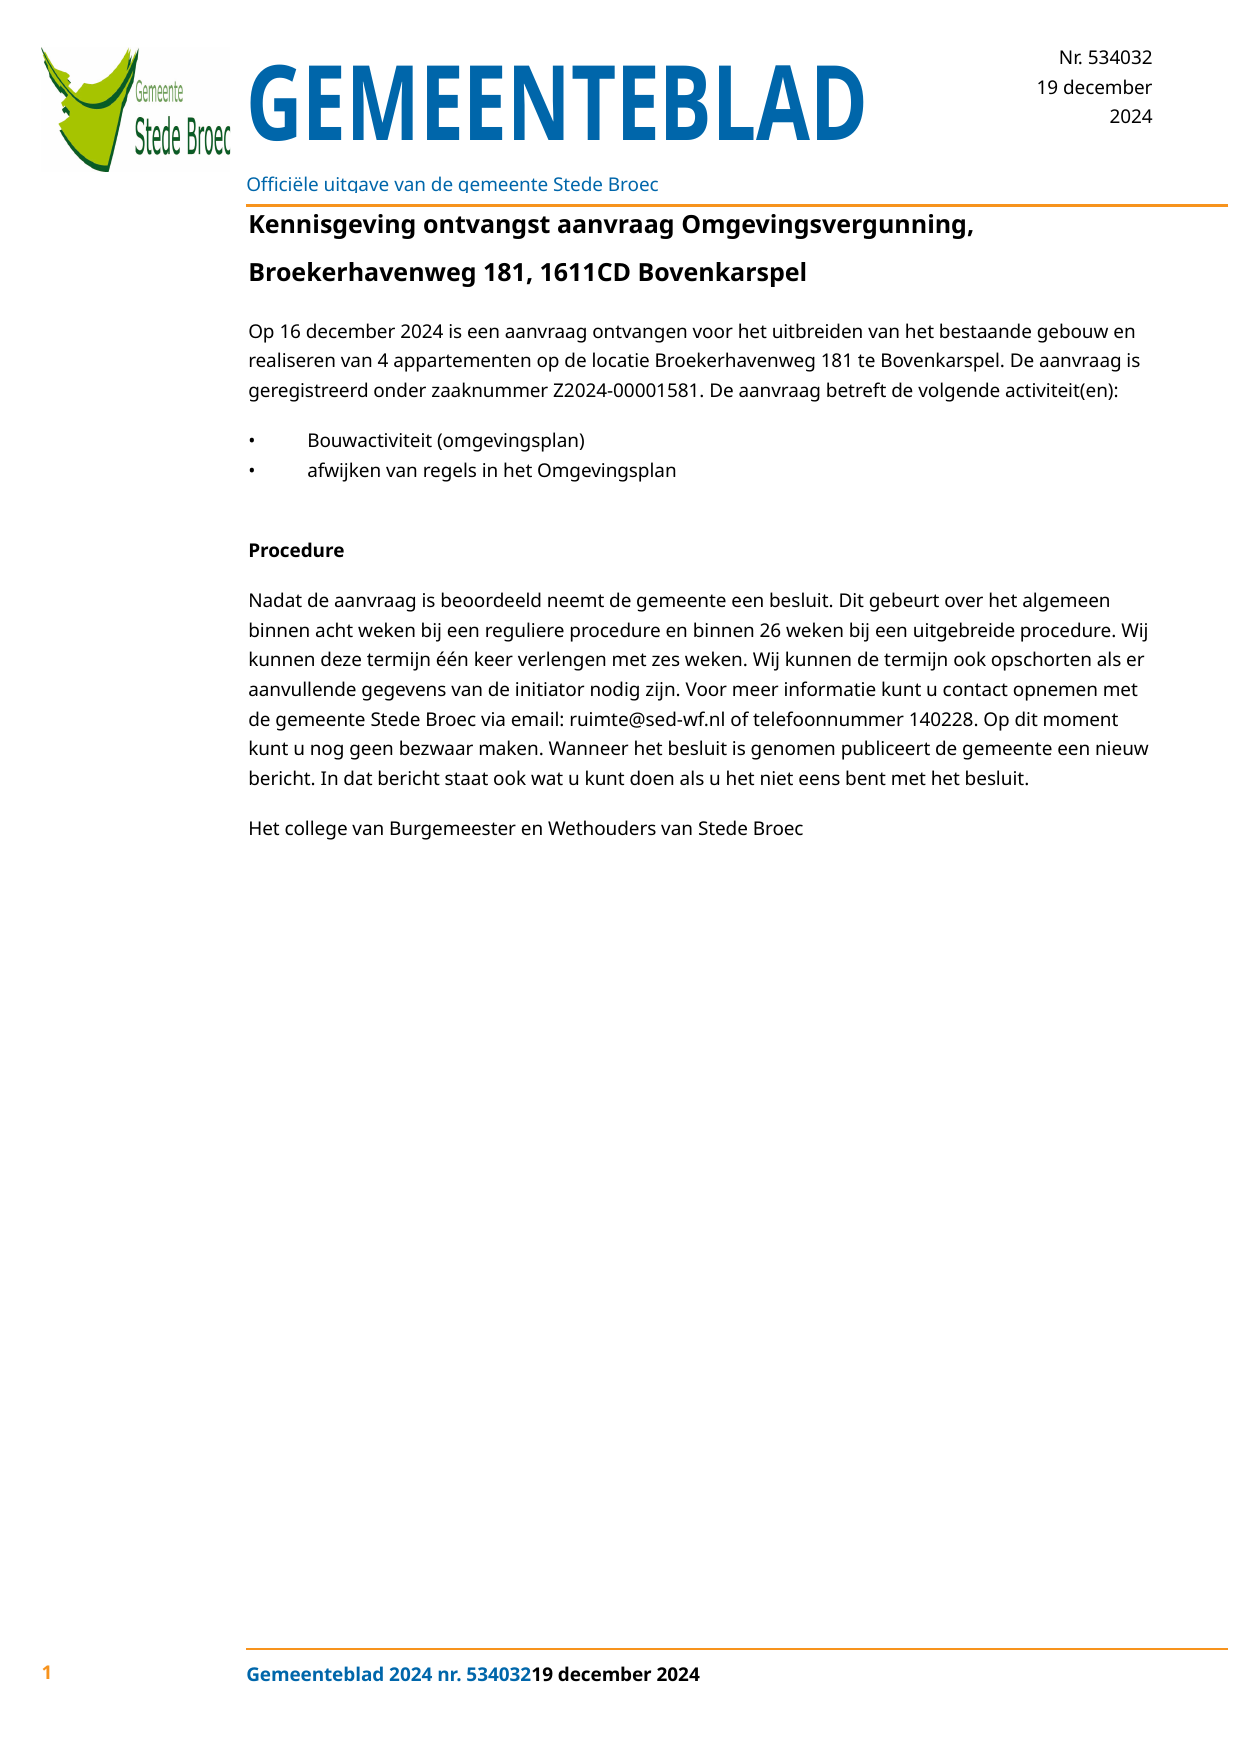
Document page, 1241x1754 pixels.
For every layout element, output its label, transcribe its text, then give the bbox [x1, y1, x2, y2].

text Procedure [248, 537, 1152, 563]
text Op 16 december 2024 is een aanvraag ontvangen voor het uitbreiden van het bestaande gebouw en realiseren van 4 appartementen op de locatie Broekerhavenweg 181 te Bovenkarspel. De aanvraag is geregistreerd onder zaaknummer Z2024-00001581. De aanvraag betreft de volgende activiteit(en): [248, 318, 1152, 403]
text Het college van Burgemeester en Wethouders van Stede Broec [248, 815, 1152, 841]
list Bouwactiviteit (omgevingsplan) [248, 427, 1152, 453]
list afwijken van regels in het Omgevingsplan [248, 457, 1152, 483]
picture [41, 47, 231, 172]
text Nadat de aanvraag is beoordeeld neemt de gemeente een besluit. Dit gebeurt over het algemeen binnen acht weken bij een reguliere procedure en binnen 26 weken bij een uitgebreide procedure. Wij kunnen deze termijn één keer verlengen met zes weken. Wij kunnen de termijn ook opschorten als er aanvullende gegevens van de initiator nodig zijn. Voor meer informatie kunt u contact opnemen met de gemeente Stede Broec via email: ruimte@sed-wf.nl of telefoonnummer 140228. Op dit moment kunt u nog geen bezwaar maken. Wanneer het besluit is genomen publiceert de gemeente een nieuw bericht. In dat bericht staat ook wat u kunt doen als u het niet eens bent met het besluit. [248, 587, 1152, 791]
text Kennisgeving ontvangst aanvraag Omgevingsvergunning, Broekerhavenweg 181, 1611CD Bovenkarspel [248, 207, 1152, 288]
